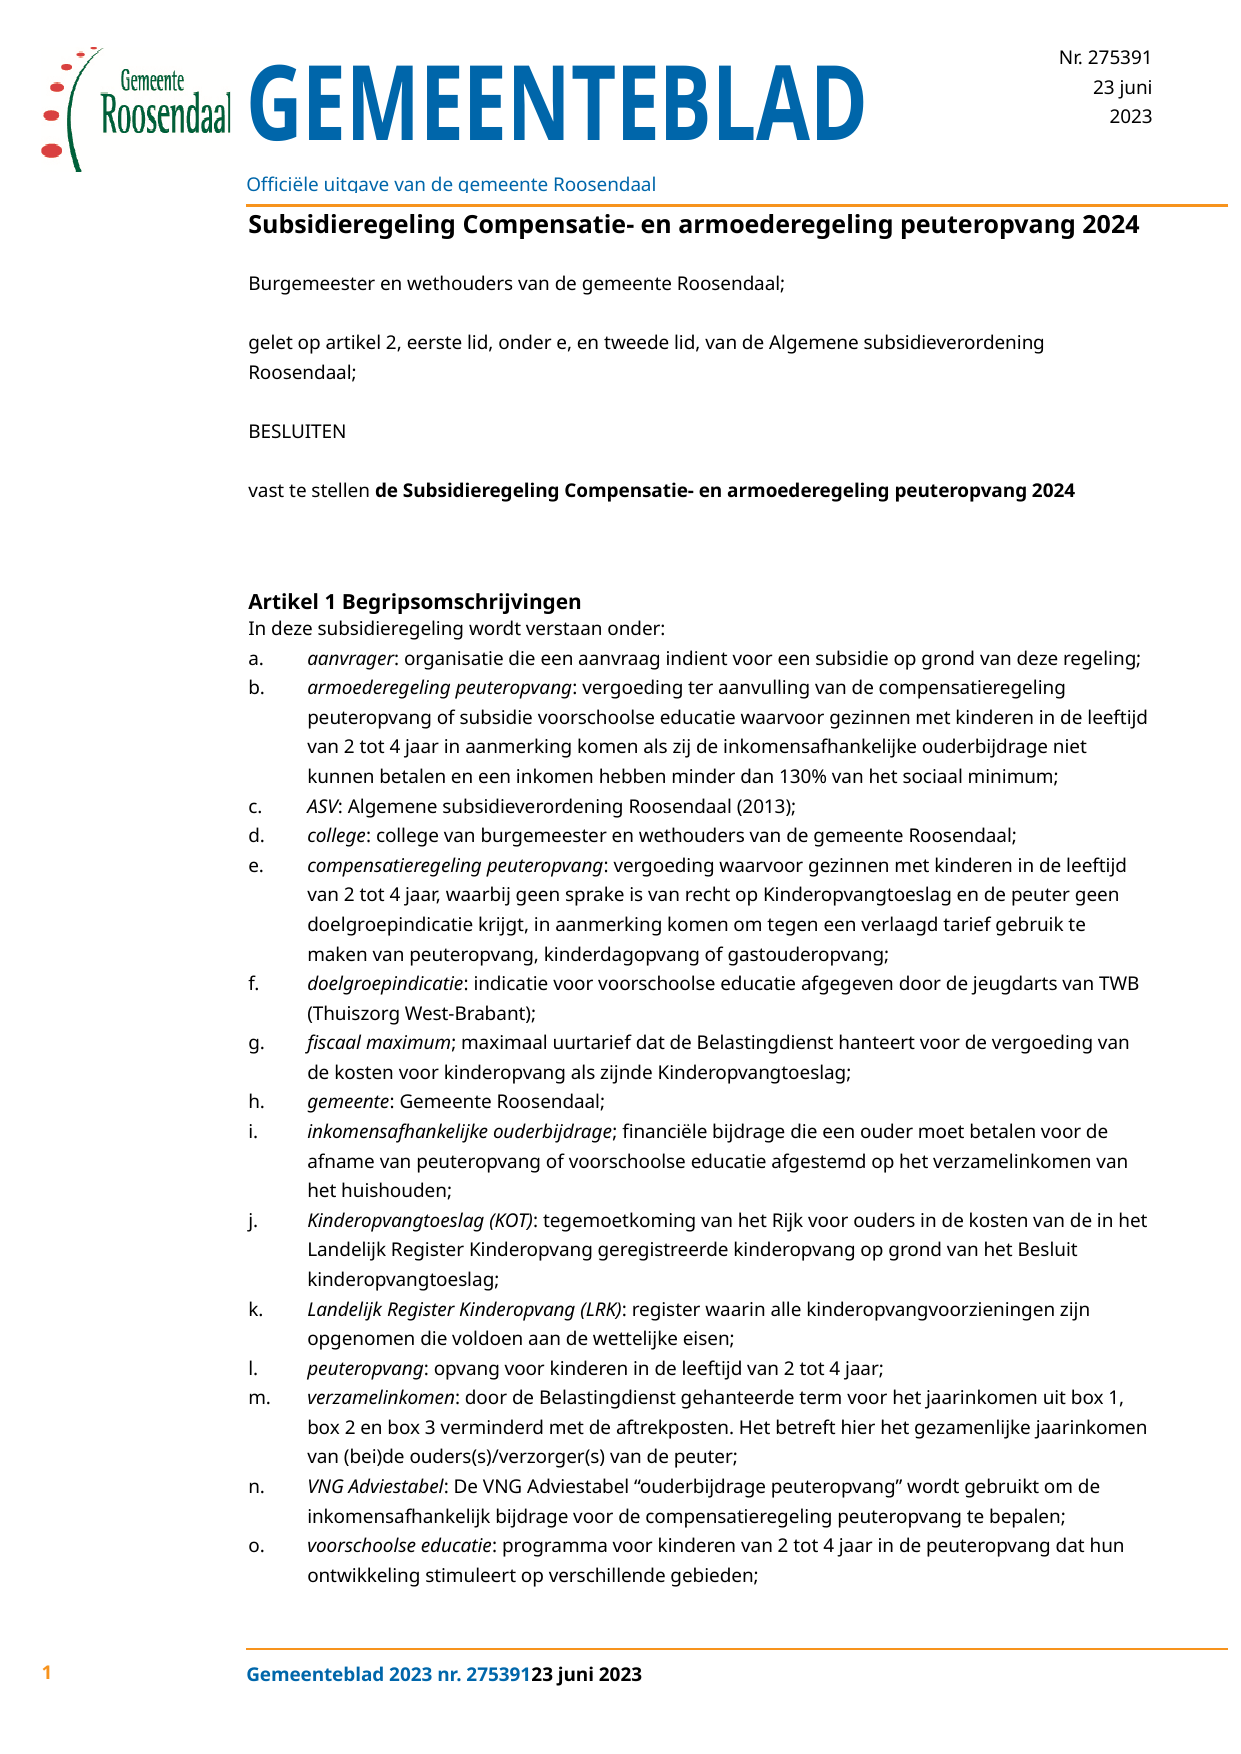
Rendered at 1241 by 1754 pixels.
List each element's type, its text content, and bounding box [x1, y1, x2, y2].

list compensatieregeling peuteropvang: vergoeding waarvoor gezinnen met kinderen in de leeftijd van 2 tot 4 jaar, waarbij geen sprake is van recht op Kinderopvangtoeslag en de peuter geen doelgroepindicatie krijgt, in aanmerking komen om tegen een verlaagd tarief gebruik te maken van peuteropvang, kinderdagopvang of gastouderopvang; [248, 852, 1152, 967]
list gemeente: Gemeente Roosendaal; [248, 1089, 1152, 1114]
list ASV: Algemene subsidieverordening Roosendaal (2013); [248, 793, 1152, 819]
list aanvrager: organisatie die een aanvraag indient voor een subsidie op grond van deze regeling; [248, 645, 1152, 671]
text Artikel 1 Begripsomschrijvingen [248, 587, 1152, 615]
list Landelijk Register Kinderopvang (LRK): register waarin alle kinderopvangvoorzieningen zijn opgenomen die voldoen aan de wettelijke eisen; [248, 1296, 1152, 1351]
text gelet op artikel 2, eerste lid, onder e, en tweede lid, van de Algemene subsidieverordening Roosendaal; [248, 329, 1152, 385]
text In deze subsidieregeling wordt verstaan onder: [248, 615, 1152, 641]
text Burgemeester en wethouders van de gemeente Roosendaal; [248, 270, 1152, 296]
list doelgroepindicatie: indicatie voor voorschoolse educatie afgegeven door de jeugdarts van TWB (Thuiszorg West-Brabant); [248, 970, 1152, 1026]
picture [41, 47, 231, 172]
list voorschoolse educatie: programma voor kinderen van 2 tot 4 jaar in de peuteropvang dat hun ontwikkeling stimuleert op verschillende gebieden; [248, 1532, 1152, 1588]
list armoederegeling peuteropvang: vergoeding ter aanvulling van de compensatieregeling peuteropvang of subsidie voorschoolse educatie waarvoor gezinnen met kinderen in de leeftijd van 2 tot 4 jaar in aanmerking komen als zij de inkomensafhankelijke ouderbijdrage niet kunnen betalen en een inkomen hebben minder dan 130% van het sociaal minimum; [248, 674, 1152, 789]
text vast te stellen de Subsidieregeling Compensatie- en armoederegeling peuteropvang 2024 [248, 477, 1152, 503]
list Kinderopvangtoeslag (KOT): tegemoetkoming van het Rijk voor ouders in de kosten van de in het Landelijk Register Kinderopvang geregistreerde kinderopvang op grond van het Besluit kinderopvangtoeslag; [248, 1207, 1152, 1292]
list peuteropvang: opvang voor kinderen in de leeftijd van 2 tot 4 jaar; [248, 1355, 1152, 1381]
list verzamelinkomen: door de Belastingdienst gehanteerde term voor het jaarinkomen uit box 1, box 2 en box 3 verminderd met de aftrekposten. Het betreft hier het gezamenlijke jaarinkomen van (bei)de ouders(s)/verzorger(s) van de peuter; [248, 1384, 1152, 1469]
text Subsidieregeling Compensatie- en armoederegeling peuteropvang 2024 [248, 207, 1152, 241]
list inkomensafhankelijke ouderbijdrage; financiële bijdrage die een ouder moet betalen voor de afname van peuteropvang of voorschoolse educatie afgestemd op het verzamelinkomen van het huishouden; [248, 1118, 1152, 1203]
list VNG Adviestabel: De VNG Adviestabel “ouderbijdrage peuteropvang” wordt gebruikt om de inkomensafhankelijk bijdrage voor de compensatieregeling peuteropvang te bepalen; [248, 1473, 1152, 1529]
list college: college van burgemeester en wethouders van de gemeente Roosendaal; [248, 822, 1152, 848]
text BESLUITEN [248, 418, 1152, 444]
list fiscaal maximum; maximaal uurtarief dat de Belastingdienst hanteert voor de vergoeding van de kosten voor kinderopvang als zijnde Kinderopvangtoeslag; [248, 1029, 1152, 1085]
